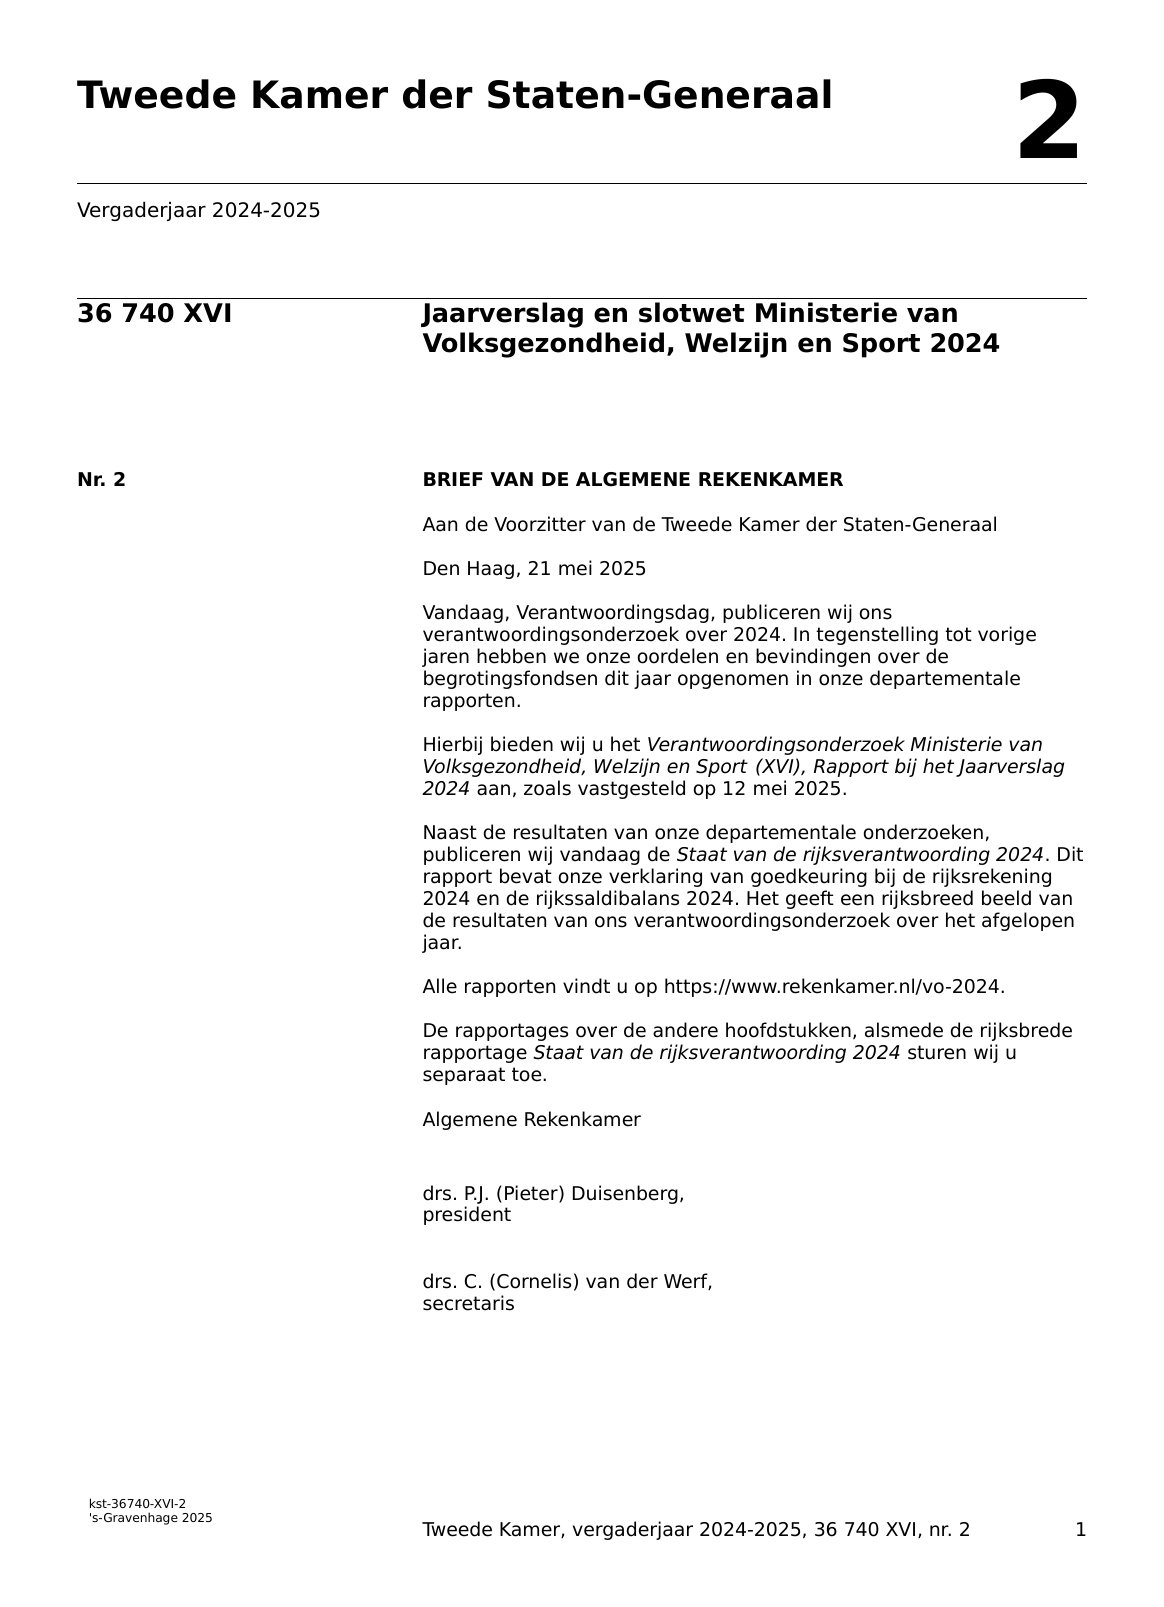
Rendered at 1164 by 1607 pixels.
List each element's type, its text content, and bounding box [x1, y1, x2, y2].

text Naast de resultaten van onze departementale onderzoeken, publiceren wij vandaag de Staat van de rijksverantwoording 2024. Dit rapport bevat onze verklaring van goedkeuring bij de rijksrekening 2024 en de rijkssaldibalans 2024. Het geeft een rijksbreed beeld van de resultaten van ons verantwoordingsonderzoek over het afgelopen jaar. [422, 822, 1087, 954]
text 's-Gravenhage 2025 [88, 1511, 323, 1525]
text De rapportages over de andere hoofdstukken, alsmede de rijksbrede rapportage Staat van de rijksverantwoording 2024 sturen wij u separaat toe. [422, 1020, 1087, 1086]
text drs. P.J. (Pieter) Duisenberg, president [422, 1160, 1087, 1226]
text Algemene Rekenkamer [422, 1108, 1087, 1130]
text Alle rapporten vindt u op https://www.rekenkamer.nl/vo-2024. [422, 976, 1087, 998]
text Vandaag, Verantwoordingsdag, publiceren wij ons verantwoordingsonderzoek over 2024. In tegenstelling tot vorige jaren hebben we onze oordelen en bevindingen over de begrotingsfondsen dit jaar opgenomen in onze departementale rapporten. [422, 602, 1087, 712]
text Aan de Voorzitter van de Tweede Kamer der Staten-Generaal [422, 513, 1087, 536]
table_header 2 [886, 59, 1087, 183]
subtitle Nr. 2 BRIEF VAN DE ALGEMENE REKENKAMER [77, 469, 1087, 491]
table_header Tweede Kamer der Staten-Generaal [77, 59, 886, 183]
text Hierbij bieden wij u het Verantwoordingsonderzoek Ministerie van Volksgezondheid, Welzijn en Sport (XVI), Rapport bij het Jaarverslag 2024 aan, zoals vastgesteld op 12 mei 2025. [422, 734, 1087, 800]
text drs. C. (Cornelis) van der Werf, secretaris [422, 1248, 1087, 1314]
text Den Haag, 21 mei 2025 [422, 558, 1087, 580]
subtitle 36 740 XVI Jaarverslag en slotwet Ministerie van Volksgezondheid, Welzijn en Sport 2024 [77, 299, 1087, 358]
text kst-36740-XVI-2 [88, 1497, 323, 1511]
table_cell Vergaderjaar 2024-2025 [77, 184, 1087, 298]
